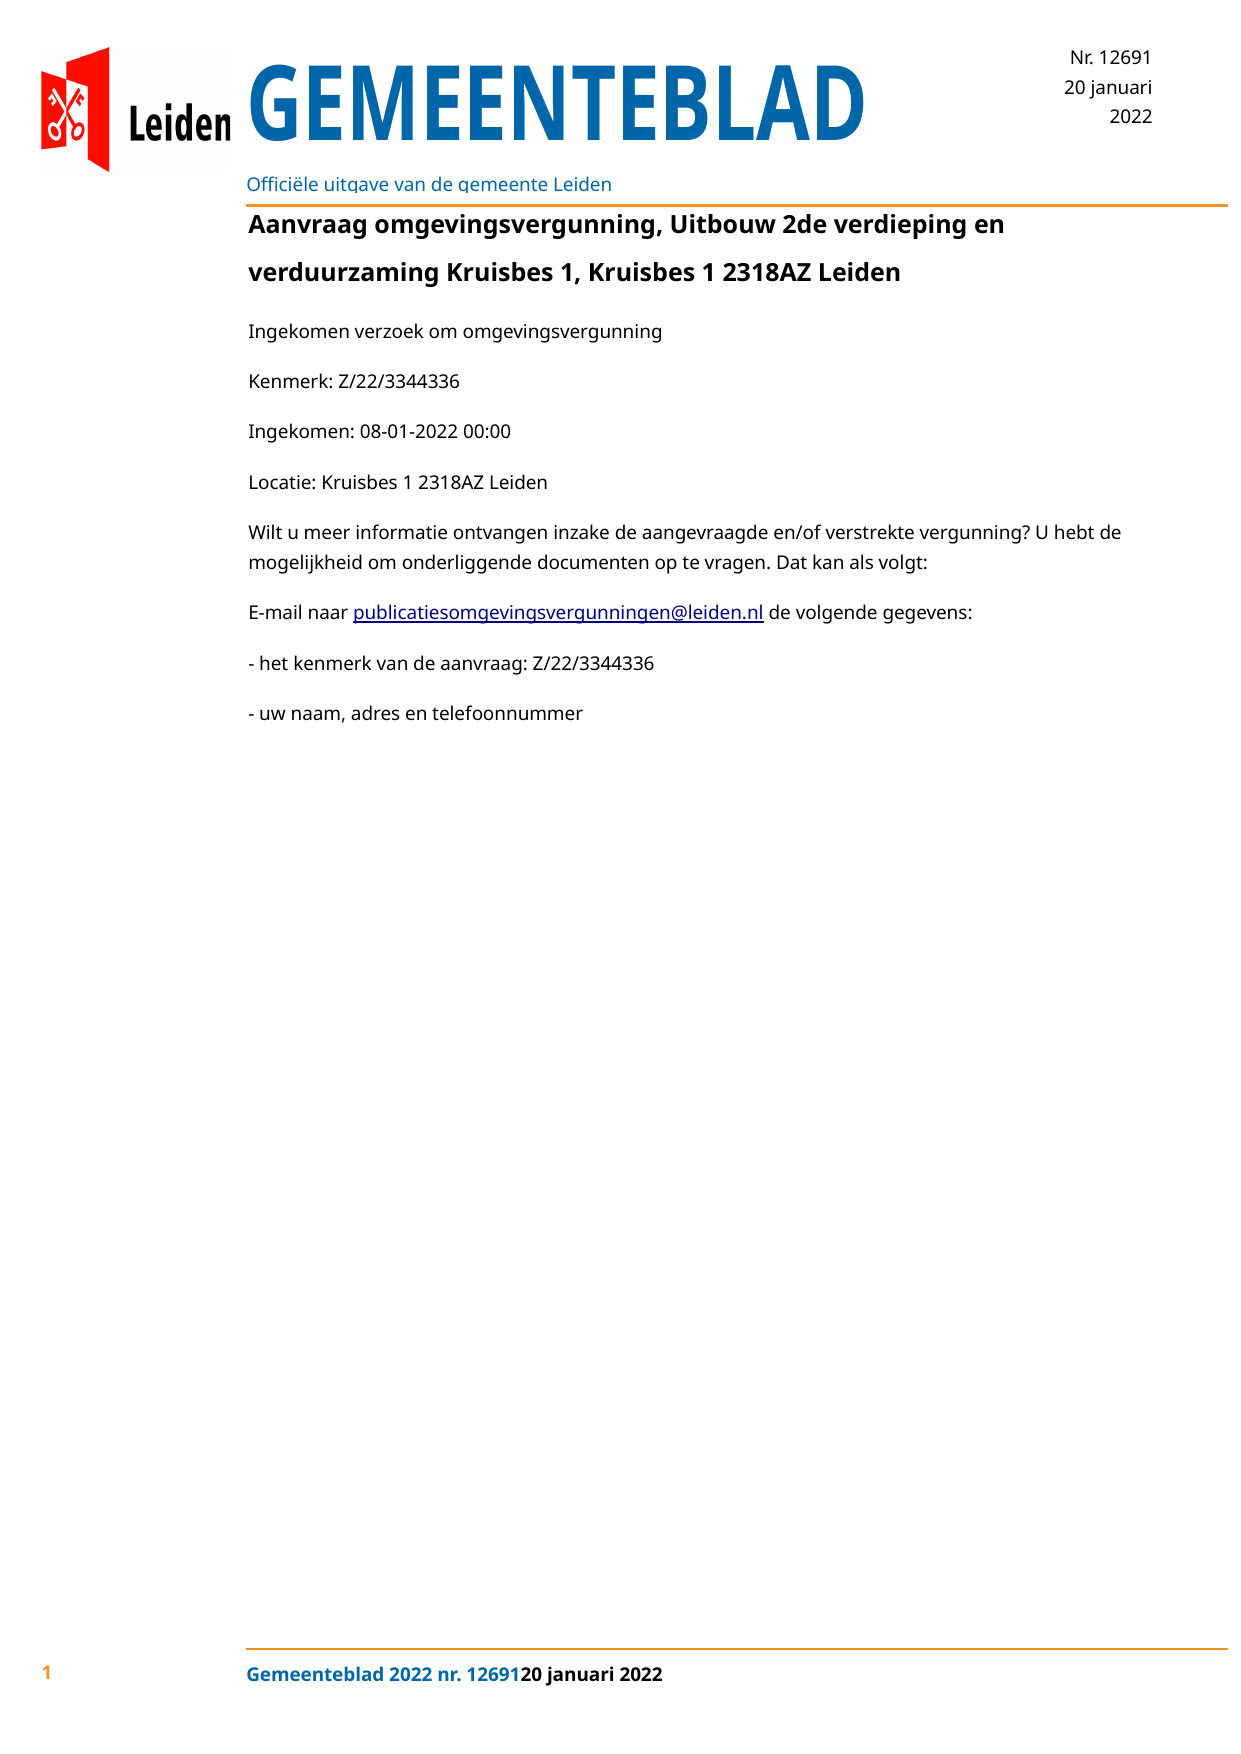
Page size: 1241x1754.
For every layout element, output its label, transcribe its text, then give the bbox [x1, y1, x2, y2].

text Aanvraag omgevingsvergunning, Uitbouw 2de verdieping en verduurzaming Kruisbes 1, Kruisbes 1 2318AZ Leiden [248, 207, 1152, 288]
text Kenmerk: Z/22/3344336 [248, 368, 1152, 394]
text - uw naam, adres en telefoonnummer [248, 700, 1152, 726]
text Wilt u meer informatie ontvangen inzake de aangevraagde en/of verstrekte vergunning? U hebt de mogelijkheid om onderliggende documenten op te vragen. Dat kan als volgt: [248, 519, 1152, 575]
text Locatie: Kruisbes 1 2318AZ Leiden [248, 469, 1152, 495]
text Ingekomen: 08-01-2022 00:00 [248, 419, 1152, 444]
text E-mail naar publicatiesomgevingsvergunningen@leiden.nl de volgende gegevens: [248, 599, 1152, 625]
text - het kenmerk van de aanvraag: Z/22/3344336 [248, 650, 1152, 676]
text Ingekomen verzoek om omgevingsvergunning [248, 318, 1152, 344]
picture [41, 47, 231, 172]
